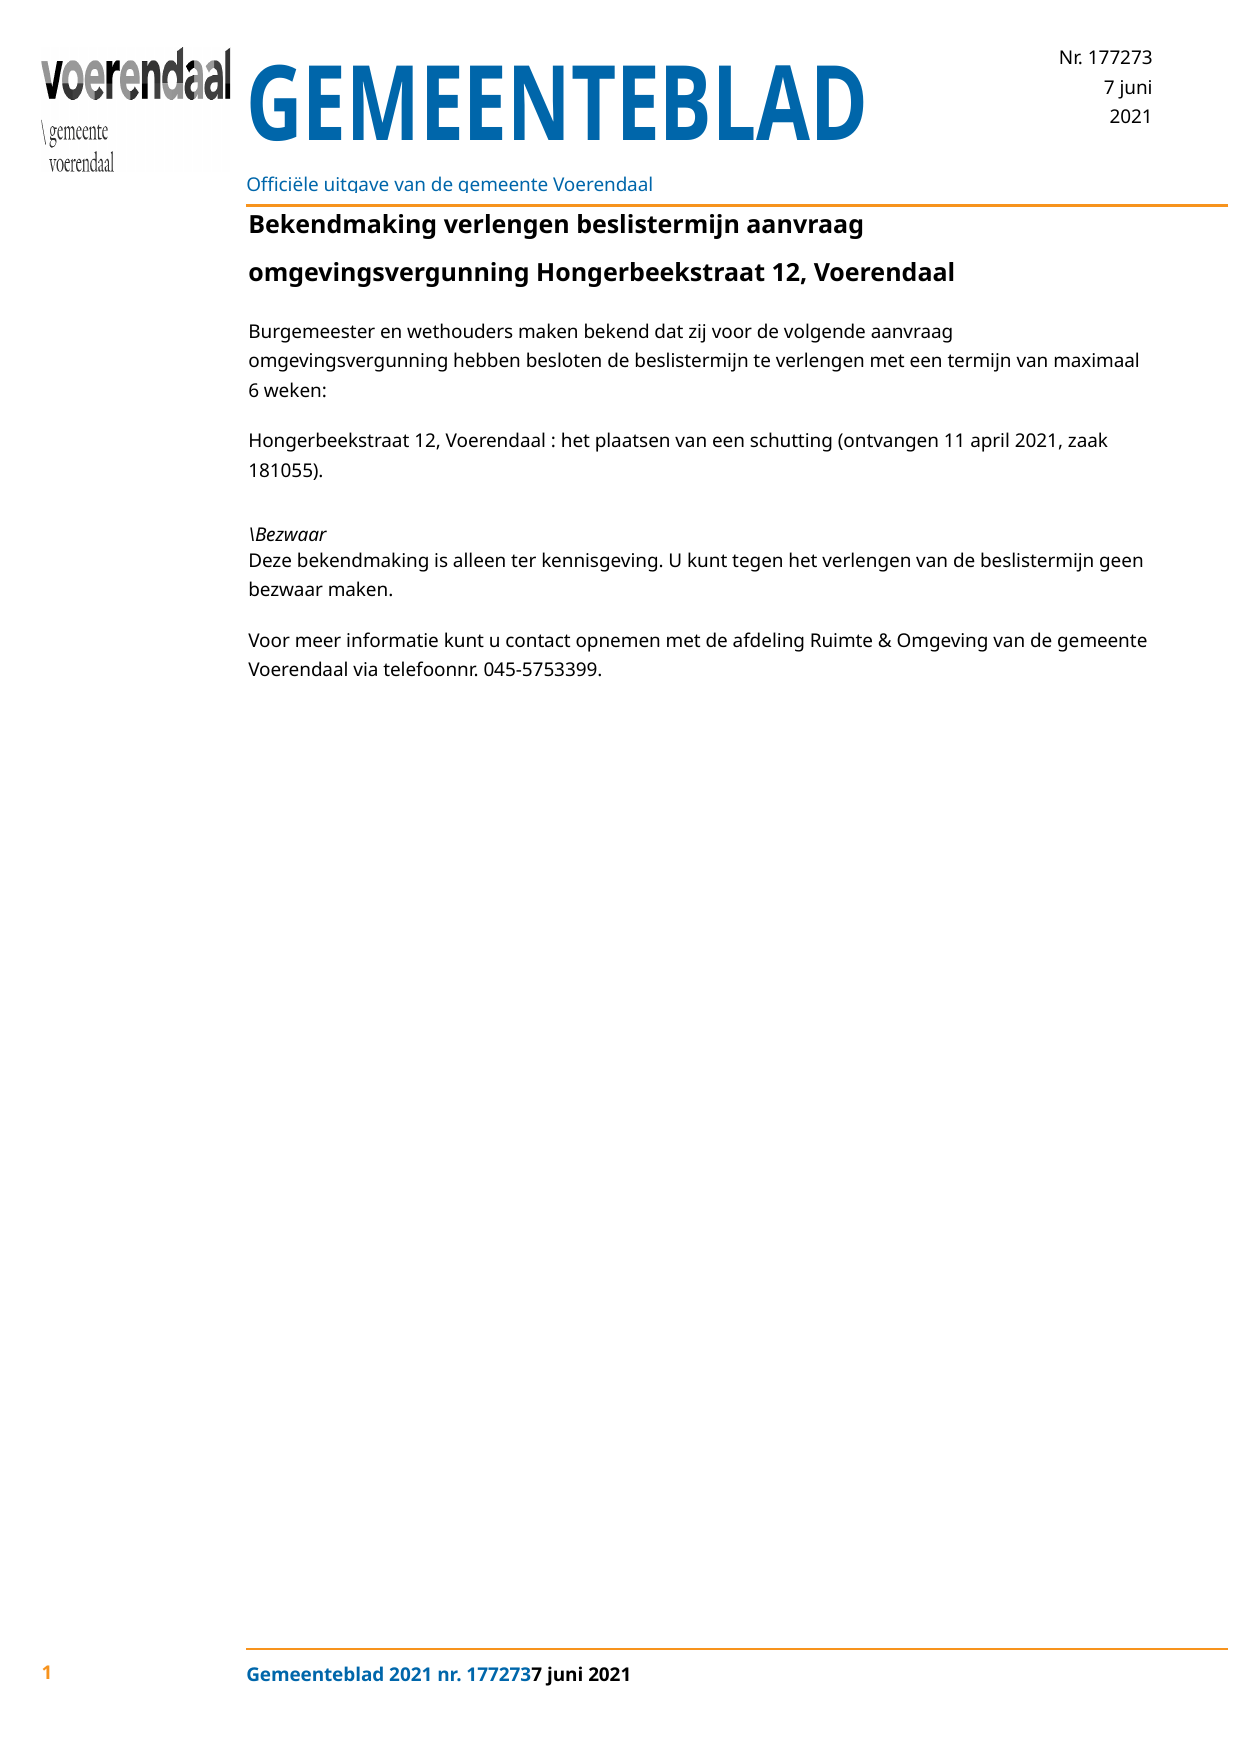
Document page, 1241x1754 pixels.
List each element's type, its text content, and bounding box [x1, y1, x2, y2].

picture [41, 47, 231, 172]
text Burgemeester en wethouders maken bekend dat zij voor de volgende aanvraag omgevingsvergunning hebben besloten de beslistermijn te verlengen met een termijn van maximaal 6 weken: [248, 318, 1152, 403]
text Hongerbeekstraat 12, Voerendaal : het plaatsen van een schutting (ontvangen 11 april 2021, zaak 181055). [248, 427, 1152, 483]
text \Bezwaar [248, 521, 1152, 547]
text Deze bekendmaking is alleen ter kennisgeving. U kunt tegen het verlengen van de beslistermijn geen bezwaar maken. [248, 547, 1152, 602]
text Bekendmaking verlengen beslistermijn aanvraag omgevingsvergunning Hongerbeekstraat 12, Voerendaal [248, 207, 1152, 288]
text Voor meer informatie kunt u contact opnemen met de afdeling Ruimte & Omgeving van de gemeente Voerendaal via telefoonnr. 045-5753399. [248, 627, 1152, 682]
